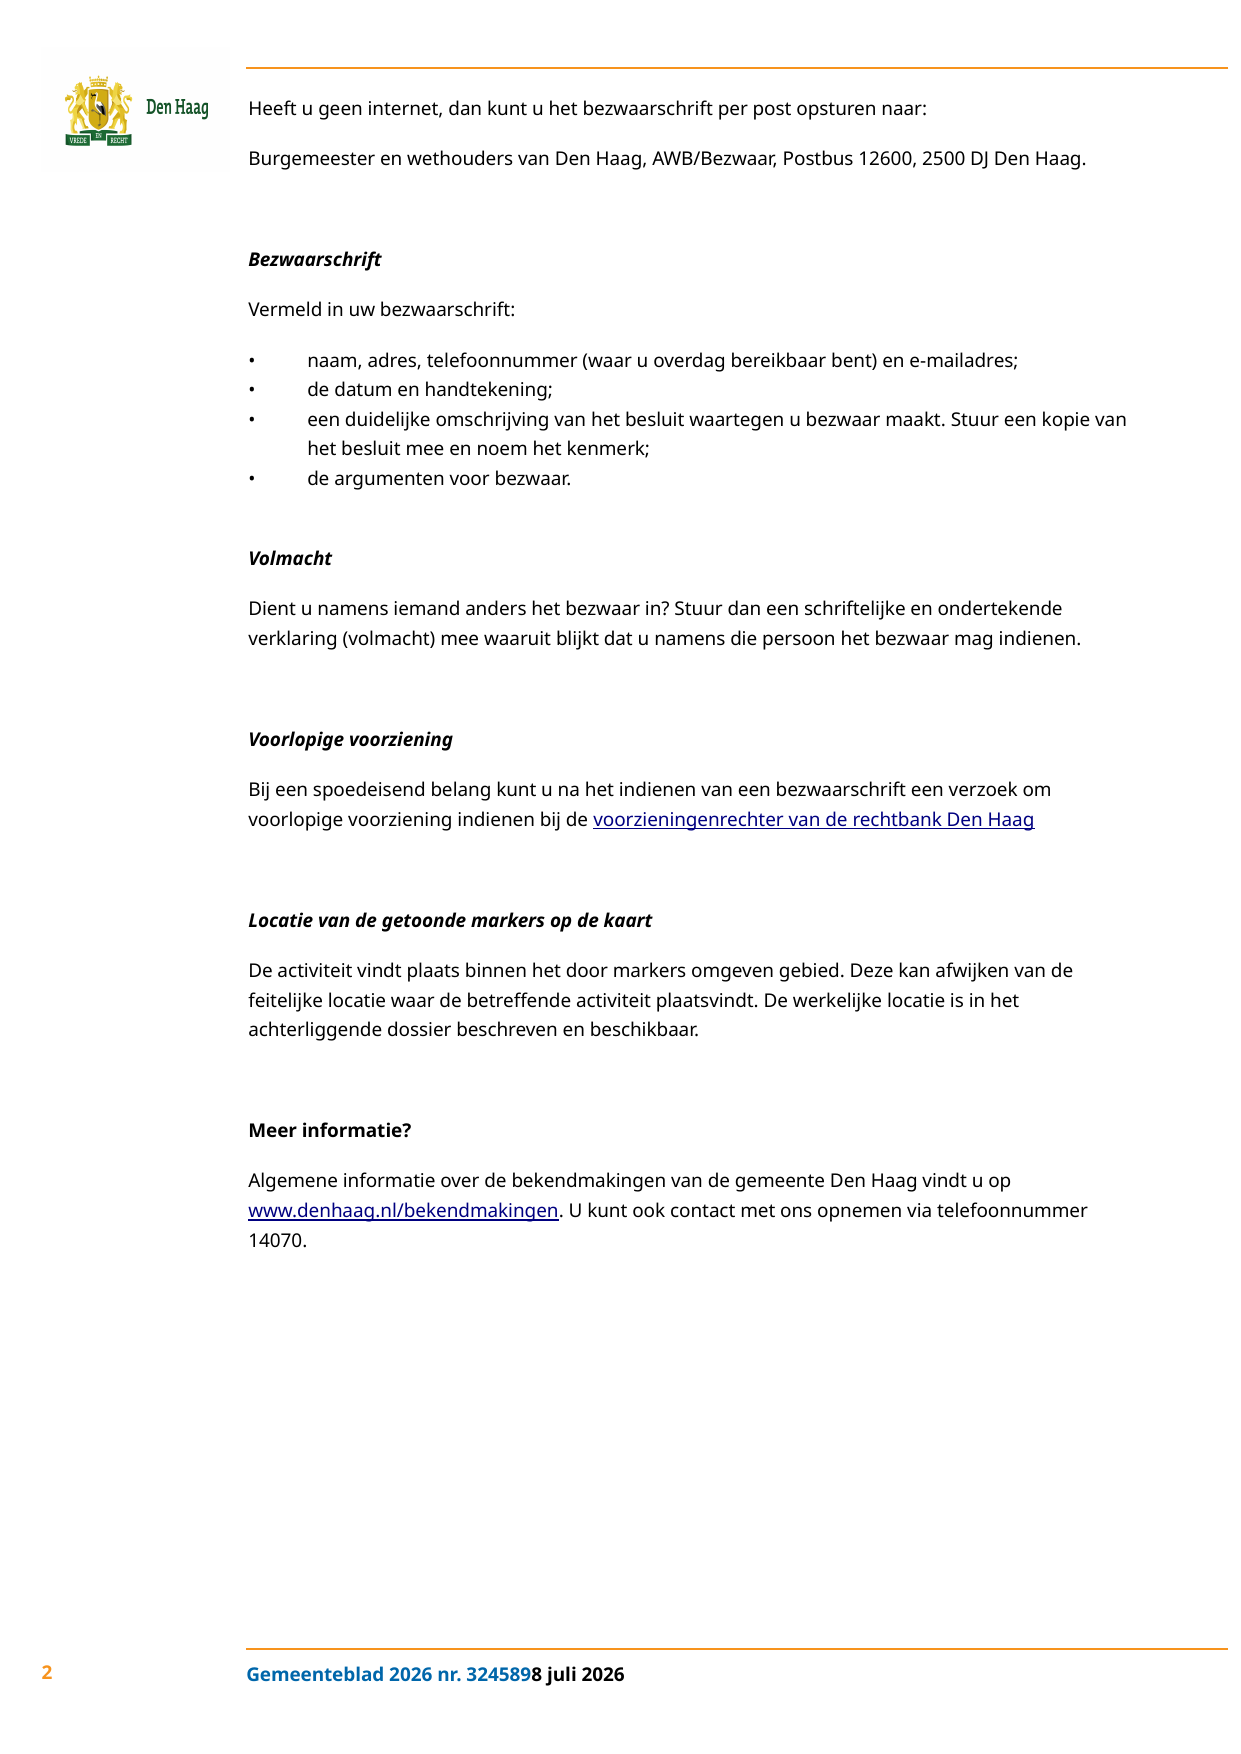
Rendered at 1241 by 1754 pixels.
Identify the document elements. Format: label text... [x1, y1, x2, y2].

list naam, adres, telefoonnummer (waar u overdag bereikbaar bent) en e-mailadres; [248, 347, 1152, 373]
text Heeft u geen internet, dan kunt u het bezwaarschrift per post opsturen naar: [248, 95, 1152, 121]
text Volmacht [248, 545, 1152, 571]
text Bezwaarschrift [248, 246, 1152, 272]
text Voorlopige voorziening [248, 726, 1152, 752]
text De activiteit vindt plaats binnen het door markers omgeven gebied. Deze kan afwijken van de feitelijke locatie waar de betreffende activiteit plaatsvindt. De werkelijke locatie is in het achterliggende dossier beschreven en beschikbaar. [248, 957, 1152, 1042]
text Vermeld in uw bezwaarschrift: [248, 296, 1152, 322]
text Bij een spoedeisend belang kunt u na het indienen van een bezwaarschrift een verzoek om voorlopige voorziening indienen bij de voorzieningenrechter van de rechtbank Den Haag [248, 776, 1152, 832]
picture [41, 47, 231, 172]
text Meer informatie? [248, 1117, 1152, 1143]
text Burgemeester en wethouders van Den Haag, AWB/Bezwaar, Postbus 12600, 2500 DJ Den Haag. [248, 145, 1152, 171]
text Locatie van de getoonde markers op de kaart [248, 907, 1152, 933]
list de argumenten voor bezwaar. [248, 465, 1152, 491]
text Algemene informatie over de bekendmakingen van de gemeente Den Haag vindt u op www.denhaag.nl/bekendmakingen. U kunt ook contact met ons opnemen via telefoonnummer 14070. [248, 1168, 1152, 1253]
list een duidelijke omschrijving van het besluit waartegen u bezwaar maakt. Stuur een kopie van het besluit mee en noem het kenmerk; [248, 406, 1152, 461]
list de datum en handtekening; [248, 376, 1152, 402]
text Dient u namens iemand anders het bezwaar in? Stuur dan een schriftelijke en ondertekende verklaring (volmacht) mee waaruit blijkt dat u namens die persoon het bezwaar mag indienen. [248, 596, 1152, 651]
